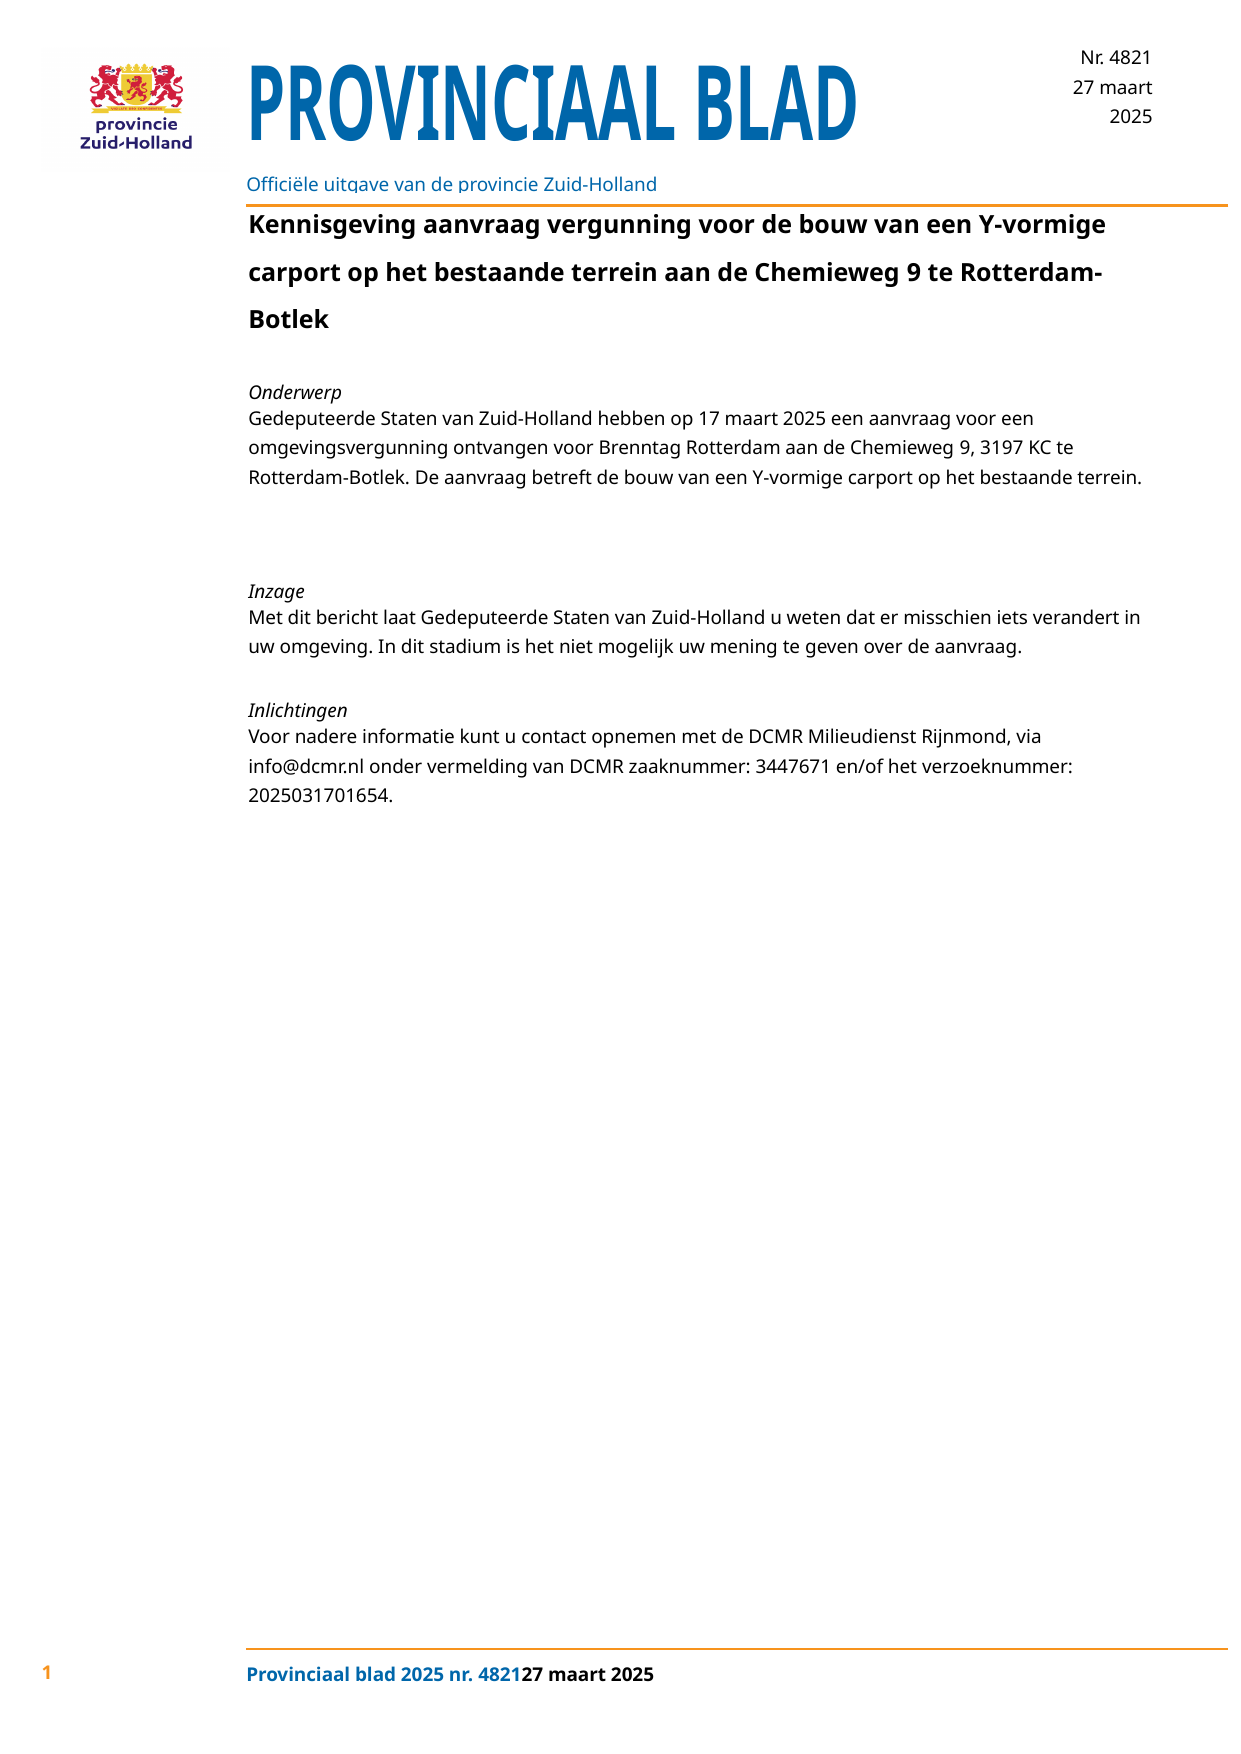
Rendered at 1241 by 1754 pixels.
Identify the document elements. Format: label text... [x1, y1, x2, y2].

text Kennisgeving aanvraag vergunning voor de bouw van een Y-vormige carport op het bestaande terrein aan de Chemieweg 9 te Rotterdam-Botlek [248, 207, 1152, 336]
picture [41, 47, 231, 172]
text Inlichtingen [248, 698, 1152, 723]
text Gedeputeerde Staten van Zuid-Holland hebben op 17 maart 2025 een aanvraag voor een omgevingsvergunning ontvangen voor Brenntag Rotterdam aan de Chemieweg 9, 3197 KC te Rotterdam-Botlek. De aanvraag betreft de bouw van een Y-vormige carport op het bestaande terrein. [248, 405, 1152, 490]
text Inzage [248, 578, 1152, 604]
text Voor nadere informatie kunt u contact opnemen met de DCMR Milieudienst Rijnmond, via info@dcmr.nl onder vermelding van DCMR zaaknummer: 3447671 en/of het verzoeknummer: 2025031701654. [248, 723, 1152, 808]
text Onderwerp [248, 379, 1152, 405]
text Met dit bericht laat Gedeputeerde Staten van Zuid-Holland u weten dat er misschien iets verandert in uw omgeving. In dit stadium is het niet mogelijk uw mening te geven over de aanvraag. [248, 604, 1152, 659]
